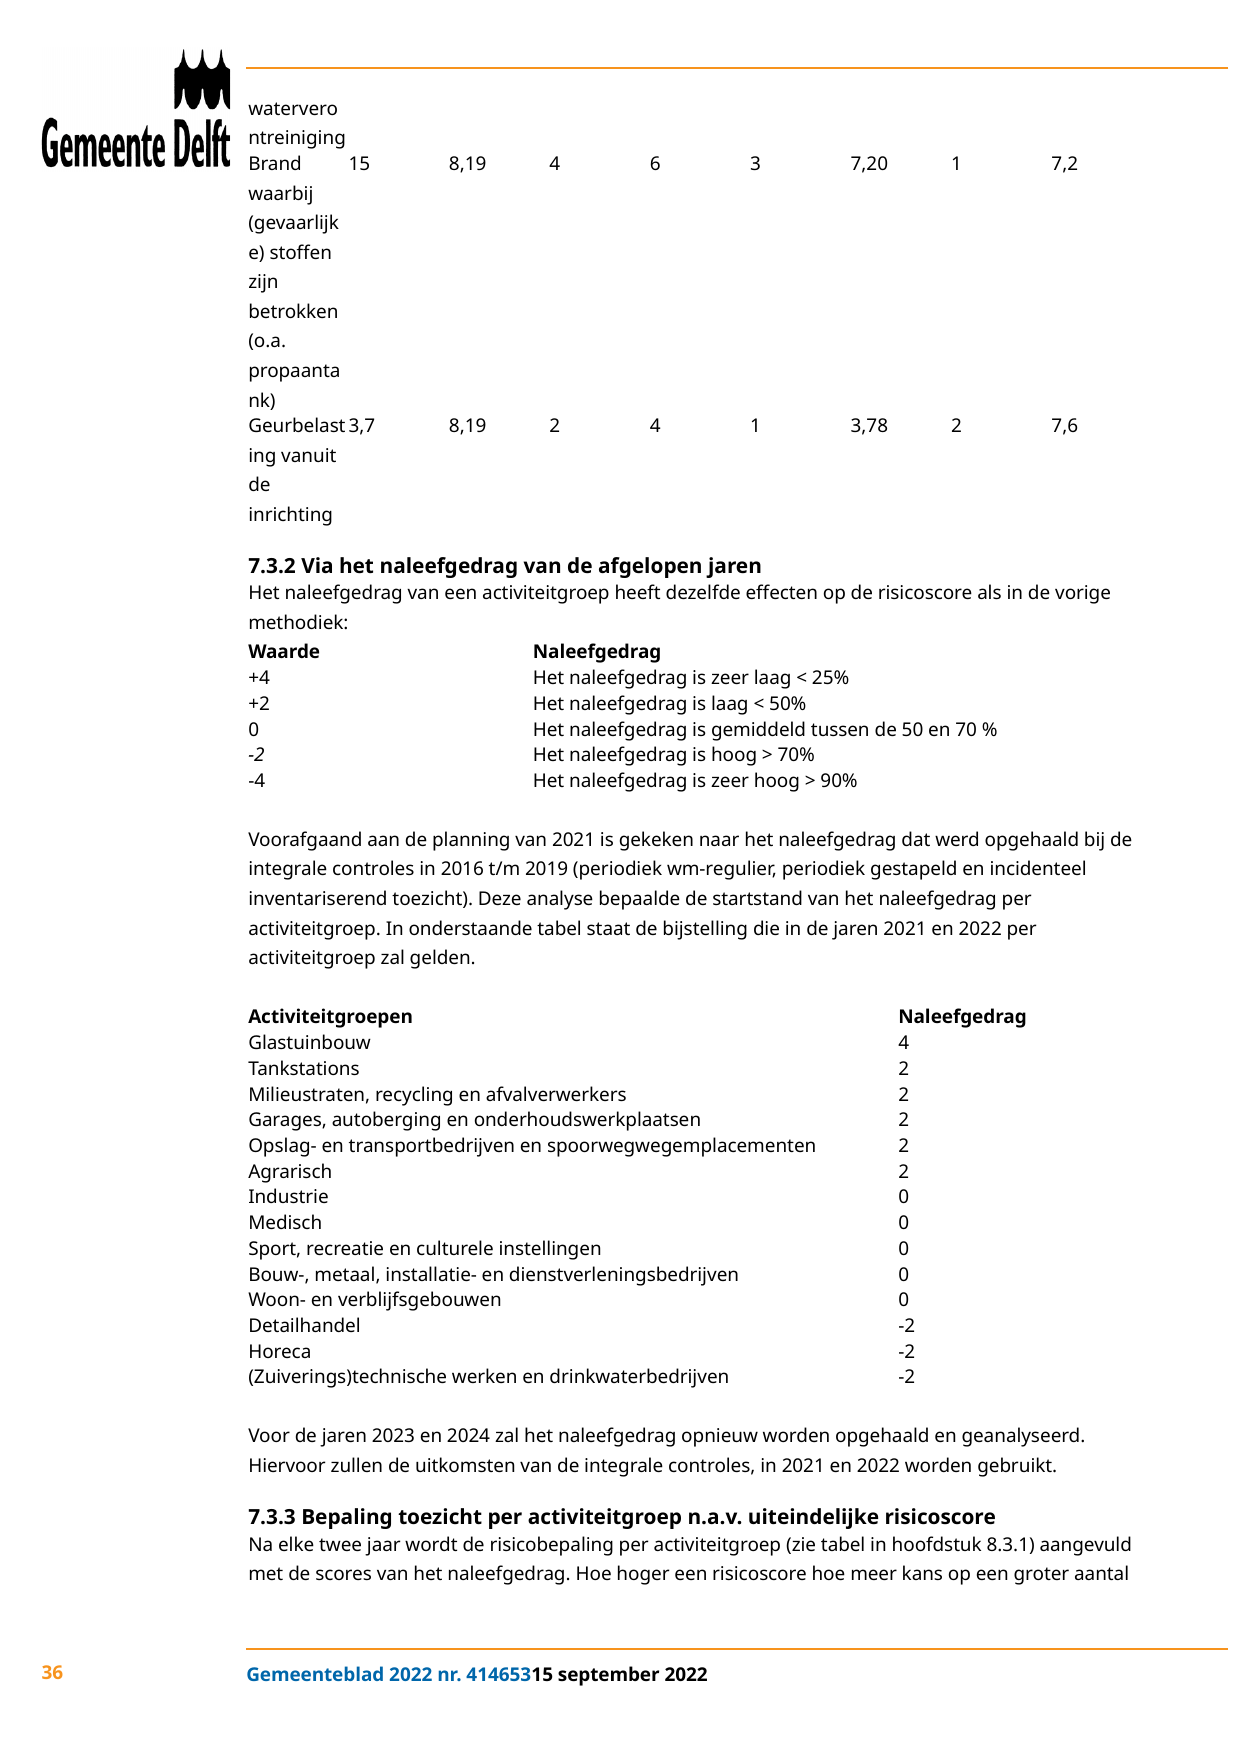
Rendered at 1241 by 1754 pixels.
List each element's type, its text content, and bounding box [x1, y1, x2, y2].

table_cell 4 [650, 413, 750, 527]
table_cell -2 [248, 742, 533, 767]
table_cell Woon- en verblijfsgebouwen [248, 1287, 898, 1312]
table_cell 3 [750, 150, 850, 412]
table_cell Glastuinbouw [248, 1029, 898, 1055]
table_cell [850, 95, 951, 150]
table_cell 7,20 [850, 150, 951, 412]
table_cell 8,19 [449, 150, 549, 412]
table_cell Brand waarbij (gevaarlijke) stoffen zijn betrokken (o.a. propaantank) [248, 150, 348, 412]
table_header Activiteitgroepen [248, 1004, 898, 1029]
table_cell Sport, recreatie en culturele instellingen [248, 1235, 898, 1261]
table_cell 2 [898, 1158, 1152, 1184]
table_cell Opslag- en transportbedrijven en spoorwegwegemplacementen [248, 1132, 898, 1158]
table_cell 2 [898, 1106, 1152, 1132]
table_cell Horeca [248, 1338, 898, 1364]
table_header Naleefgedrag [533, 639, 1152, 664]
table_cell Milieustraten, recycling en afvalverwerkers [248, 1081, 898, 1106]
table_cell Detailhandel [248, 1312, 898, 1338]
table_cell [549, 95, 649, 150]
table_cell +2 [248, 690, 533, 716]
table_cell Industrie [248, 1184, 898, 1209]
text Voorafgaand aan de planning van 2021 is gekeken naar het naleefgedrag dat werd opgehaald bij de integrale controles in 2016 t/m 2019 (periodiek wm-regulier, periodiek gestapeld en incidenteel inventariserend toezicht). Deze analyse bepaalde de startstand van het naleefgedrag per activiteitgroep. In onderstaande tabel staat de bijstelling die in de jaren 2021 en 2022 per activiteitgroep zal gelden. [248, 826, 1152, 970]
table_header Naleefgedrag [898, 1004, 1152, 1029]
text Voor de jaren 2023 en 2024 zal het naleefgedrag opnieuw worden opgehaald en geanalyseerd. Hiervoor zullen de uitkomsten van de integrale controles, in 2021 en 2022 worden gebruikt. [248, 1422, 1152, 1478]
table_cell 4 [549, 150, 649, 412]
table_cell 3,7 [348, 413, 449, 527]
table_cell 0 [898, 1287, 1152, 1312]
text Het naleefgedrag van een activiteitgroep heeft dezelfde effecten op de risicoscore als in de vorige methodiek: [248, 579, 1152, 635]
table_cell 7,2 [1051, 150, 1152, 412]
table_cell +4 [248, 665, 533, 690]
table_cell Agrarisch [248, 1158, 898, 1184]
table_cell Medisch [248, 1209, 898, 1235]
table_cell 6 [650, 150, 750, 412]
table_cell 8,19 [449, 413, 549, 527]
text Na elke twee jaar wordt de risicobepaling per activiteitgroep (zie tabel in hoofdstuk 8.3.1) aangevuld met de scores van het naleefgedrag. Hoe hoger een risicoscore hoe meer kans op een groter aantal [248, 1531, 1152, 1586]
table_cell Het naleefgedrag is zeer laag < 25% [533, 665, 1152, 690]
table_cell [348, 95, 449, 150]
table_cell 0 [898, 1261, 1152, 1287]
table_cell -2 [898, 1364, 1152, 1389]
table_cell (Zuiverings)technische werken en drinkwaterbedrijven [248, 1364, 898, 1389]
table_cell -2 [898, 1338, 1152, 1364]
table_cell 15 [348, 150, 449, 412]
table_cell 0 [898, 1235, 1152, 1261]
table_cell 0 [898, 1184, 1152, 1209]
table_cell 0 [898, 1209, 1152, 1235]
table_cell -2 [898, 1312, 1152, 1338]
table_cell waterverontreiniging [248, 95, 348, 150]
table_cell 0 [248, 716, 533, 742]
table_cell 1 [951, 150, 1051, 412]
table_cell 1 [750, 413, 850, 527]
table_cell Tankstations [248, 1055, 898, 1081]
table_cell [449, 95, 549, 150]
table_cell 4 [898, 1029, 1152, 1055]
table_cell [951, 95, 1051, 150]
table_cell 3,78 [850, 413, 951, 527]
table_cell 2 [898, 1081, 1152, 1106]
table_cell 2 [898, 1055, 1152, 1081]
table_cell Het naleefgedrag is hoog > 70% [533, 742, 1152, 767]
table_cell Het naleefgedrag is gemiddeld tussen de 50 en 70 % [533, 716, 1152, 742]
table_header Waarde [248, 639, 533, 664]
table_cell Geurbelasting vanuit de inrichting [248, 413, 348, 527]
table_cell Garages, autoberging en onderhoudswerkplaatsen [248, 1106, 898, 1132]
table_cell -4 [248, 768, 533, 793]
table_cell [750, 95, 850, 150]
text 7.3.2 Via het naleefgedrag van de afgelopen jaren [248, 551, 1152, 579]
table_cell Het naleefgedrag is zeer hoog > 90% [533, 768, 1152, 793]
table_cell 2 [898, 1132, 1152, 1158]
table_cell Bouw-, metaal, installatie- en dienstverleningsbedrijven [248, 1261, 898, 1287]
table_cell 7,6 [1051, 413, 1152, 527]
table_cell Het naleefgedrag is laag < 50% [533, 690, 1152, 716]
table_cell [1051, 95, 1152, 150]
table_cell [650, 95, 750, 150]
table_cell 2 [549, 413, 649, 527]
picture [41, 47, 231, 172]
table_cell 2 [951, 413, 1051, 527]
text 7.3.3 Bepaling toezicht per activiteitgroep n.a.v. uiteindelijke risicoscore [248, 1502, 1152, 1531]
